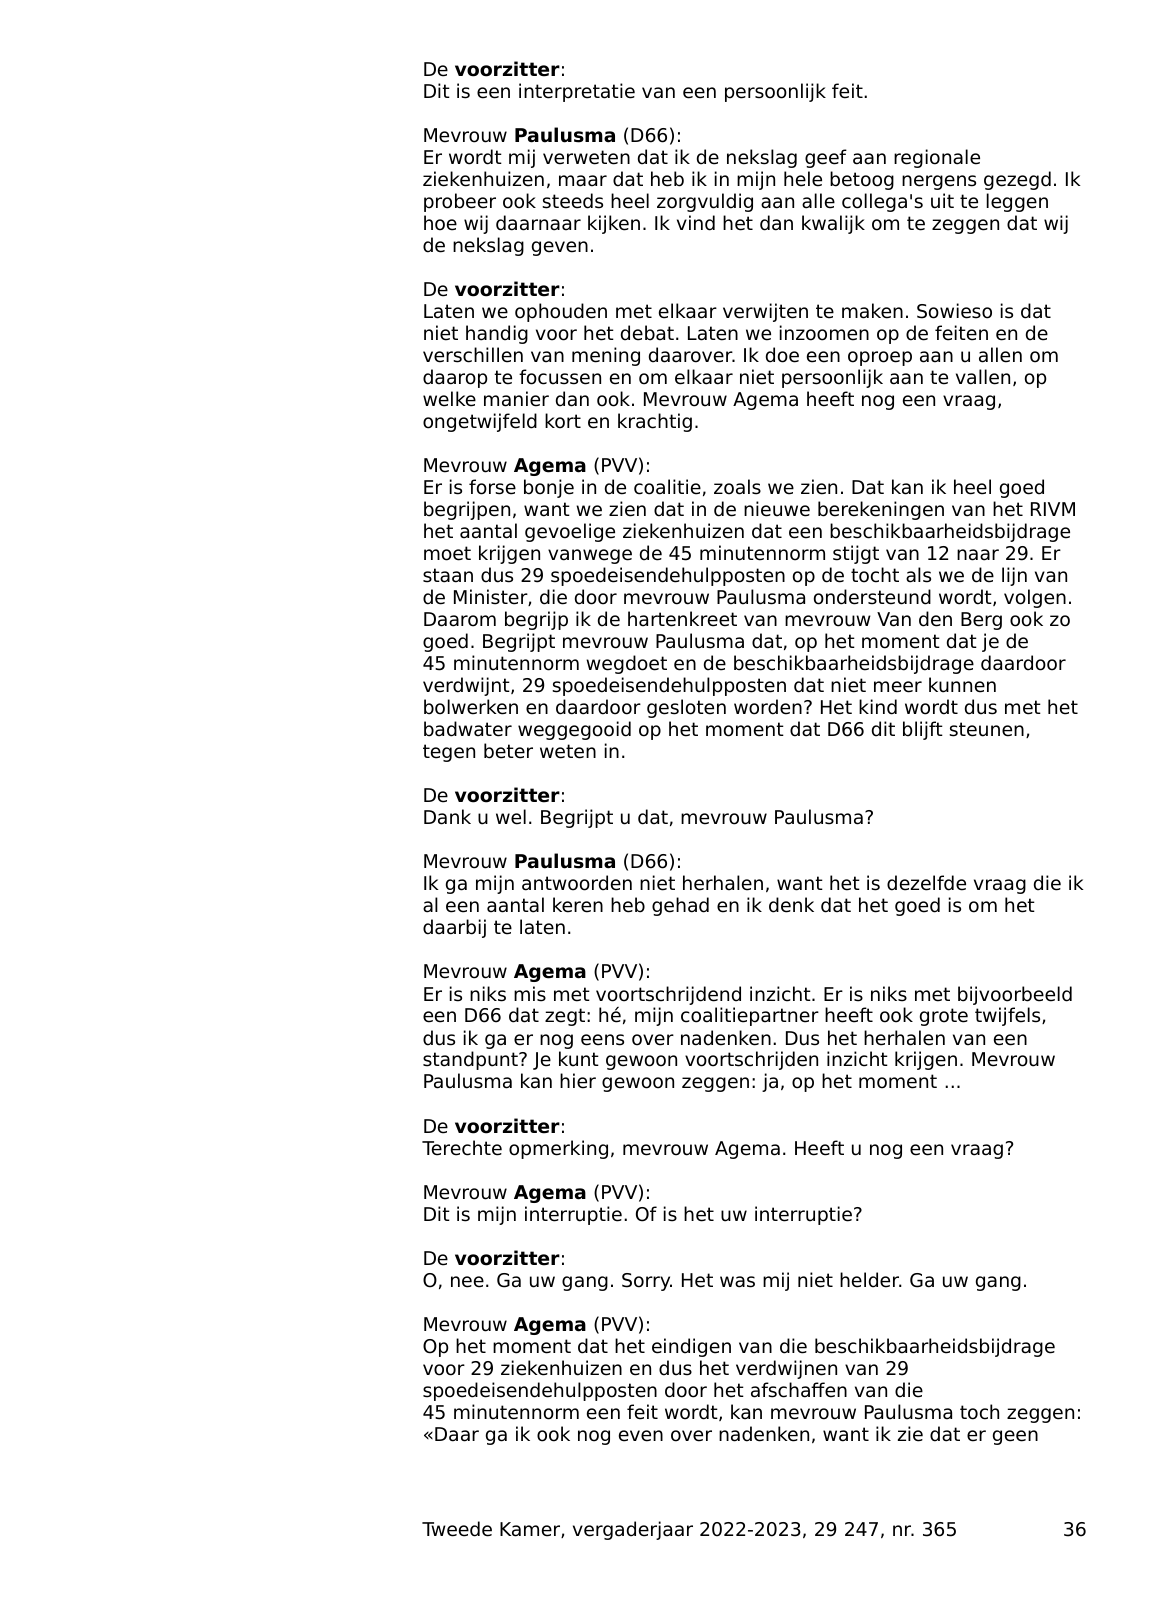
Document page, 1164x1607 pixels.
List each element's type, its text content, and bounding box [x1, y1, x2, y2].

text Terechte opmerking, mevrouw Agema. Heeft u nog een vraag? [422, 1137, 1087, 1159]
text Er is forse bonje in de coalitie, zoals we zien. Dat kan ik heel goed begrijpen, want we zien dat in de nieuwe berekeningen van het RIVM het aantal gevoelige ziekenhuizen dat een beschikbaarheidsbijdrage moet krijgen vanwege de 45 minutennorm stijgt van 12 naar 29. Er staan dus 29 spoedeisendehulpposten op de tocht als we de lijn van de Minister, die door mevrouw Paulusma ondersteund wordt, volgen. Daarom begrijp ik de hartenkreet van mevrouw Van den Berg ook zo goed. Begrijpt mevrouw Paulusma dat, op het moment dat je de 45 minutennorm wegdoet en de beschikbaarheidsbijdrage daardoor verdwijnt, 29 spoedeisendehulpposten dat niet meer kunnen bolwerken en daardoor gesloten worden? Het kind wordt dus met het badwater weggegooid op het moment dat D66 dit blijft steunen, tegen beter weten in. [422, 477, 1087, 763]
text Mevrouw Agema (PVV): [422, 455, 1087, 477]
text De voorzitter: [422, 279, 1087, 301]
text Mevrouw Paulusma (D66): [422, 125, 1087, 147]
text Laten we ophouden met elkaar verwijten te maken. Sowieso is dat niet handig voor het debat. Laten we inzoomen op de feiten en de verschillen van mening daarover. Ik doe een oproep aan u allen om daarop te focussen en om elkaar niet persoonlijk aan te vallen, op welke manier dan ook. Mevrouw Agema heeft nog een vraag, ongetwijfeld kort en krachtig. [422, 301, 1087, 433]
text Mevrouw Agema (PVV): [422, 1182, 1087, 1204]
text Er is niks mis met voortschrijdend inzicht. Er is niks met bijvoorbeeld een D66 dat zegt: hé, mijn coalitiepartner heeft ook grote twijfels, dus ik ga er nog eens over nadenken. Dus het herhalen van een standpunt? Je kunt gewoon voortschrijden inzicht krijgen. Mevrouw Paulusma kan hier gewoon zeggen: ja, op het moment ... [422, 983, 1087, 1093]
text Ik ga mijn antwoorden niet herhalen, want het is dezelfde vraag die ik al een aantal keren heb gehad en ik denk dat het goed is om het daarbij te laten. [422, 873, 1087, 939]
text Mevrouw Agema (PVV): [422, 1314, 1087, 1336]
text De voorzitter: [422, 59, 1087, 81]
text Er wordt mij verweten dat ik de nekslag geef aan regionale ziekenhuizen, maar dat heb ik in mijn hele betoog nergens gezegd. Ik probeer ook steeds heel zorgvuldig aan alle collega's uit te leggen hoe wij daarnaar kijken. Ik vind het dan kwalijk om te zeggen dat wij de nekslag geven. [422, 147, 1087, 257]
text De voorzitter: [422, 1116, 1087, 1137]
text Op het moment dat het eindigen van die beschikbaarheidsbijdrage voor 29 ziekenhuizen en dus het verdwijnen van 29 spoedeisendehulpposten door het afschaffen van die 45 minutennorm een feit wordt, kan mevrouw Paulusma toch zeggen: «Daar ga ik ook nog even over nadenken, want ik zie dat er geen [422, 1336, 1087, 1446]
text De voorzitter: [422, 785, 1087, 807]
text O, nee. Ga uw gang. Sorry. Het was mij niet helder. Ga uw gang. [422, 1270, 1087, 1292]
text Mevrouw Paulusma (D66): [422, 851, 1087, 873]
text Mevrouw Agema (PVV): [422, 961, 1087, 983]
text Dit is een interpretatie van een persoonlijk feit. [422, 81, 1087, 103]
text Dank u wel. Begrijpt u dat, mevrouw Paulusma? [422, 807, 1087, 829]
text De voorzitter: [422, 1248, 1087, 1270]
text Dit is mijn interruptie. Of is het uw interruptie? [422, 1204, 1087, 1226]
